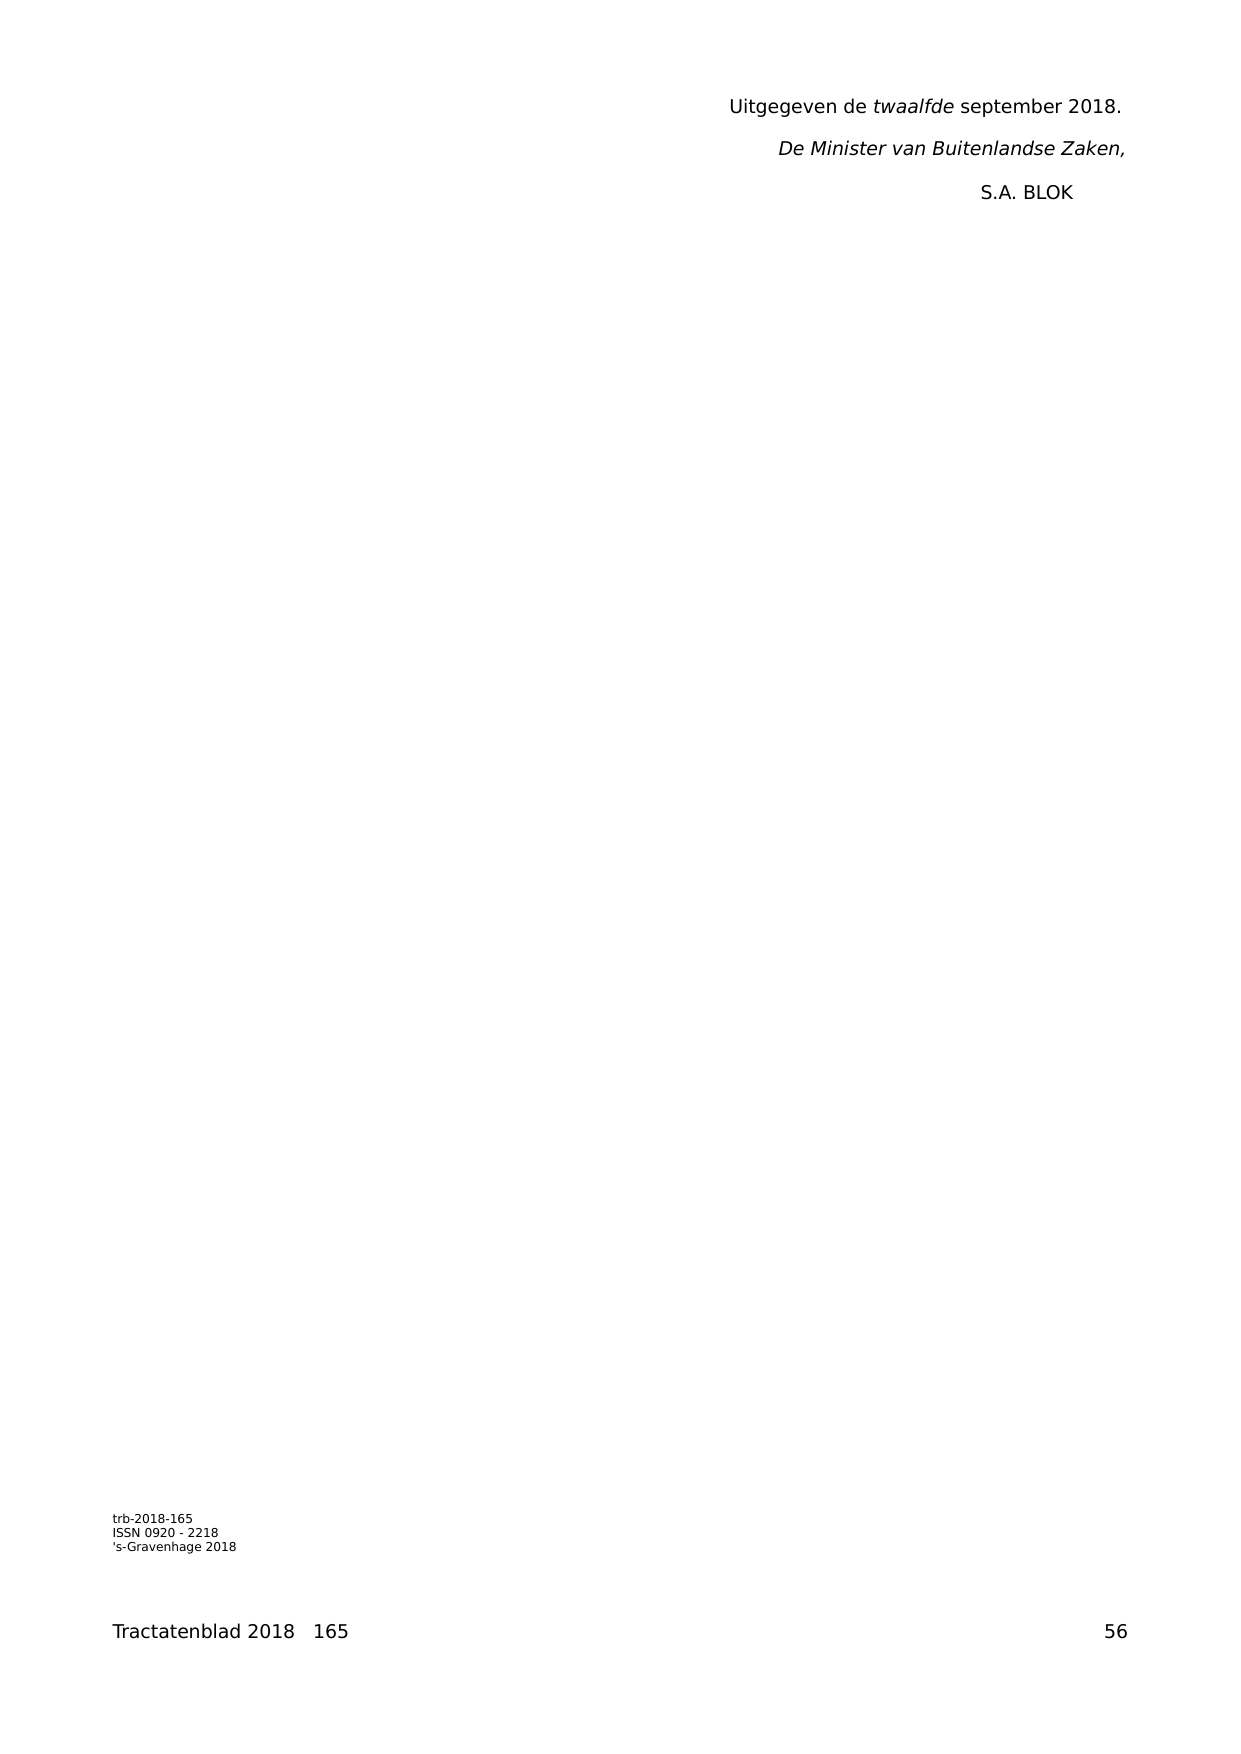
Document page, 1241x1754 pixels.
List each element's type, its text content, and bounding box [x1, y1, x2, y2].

text 's-Gravenhage 2018 [112, 1540, 346, 1554]
text Uitgegeven de twaalfde september 2018. [112, 96, 1128, 118]
text ISSN 0920 - 2218 [112, 1526, 346, 1540]
text De Minister van Buitenlandse Zaken, S.A. BLOK [112, 138, 1128, 204]
text trb-2018-165 [112, 1512, 346, 1526]
